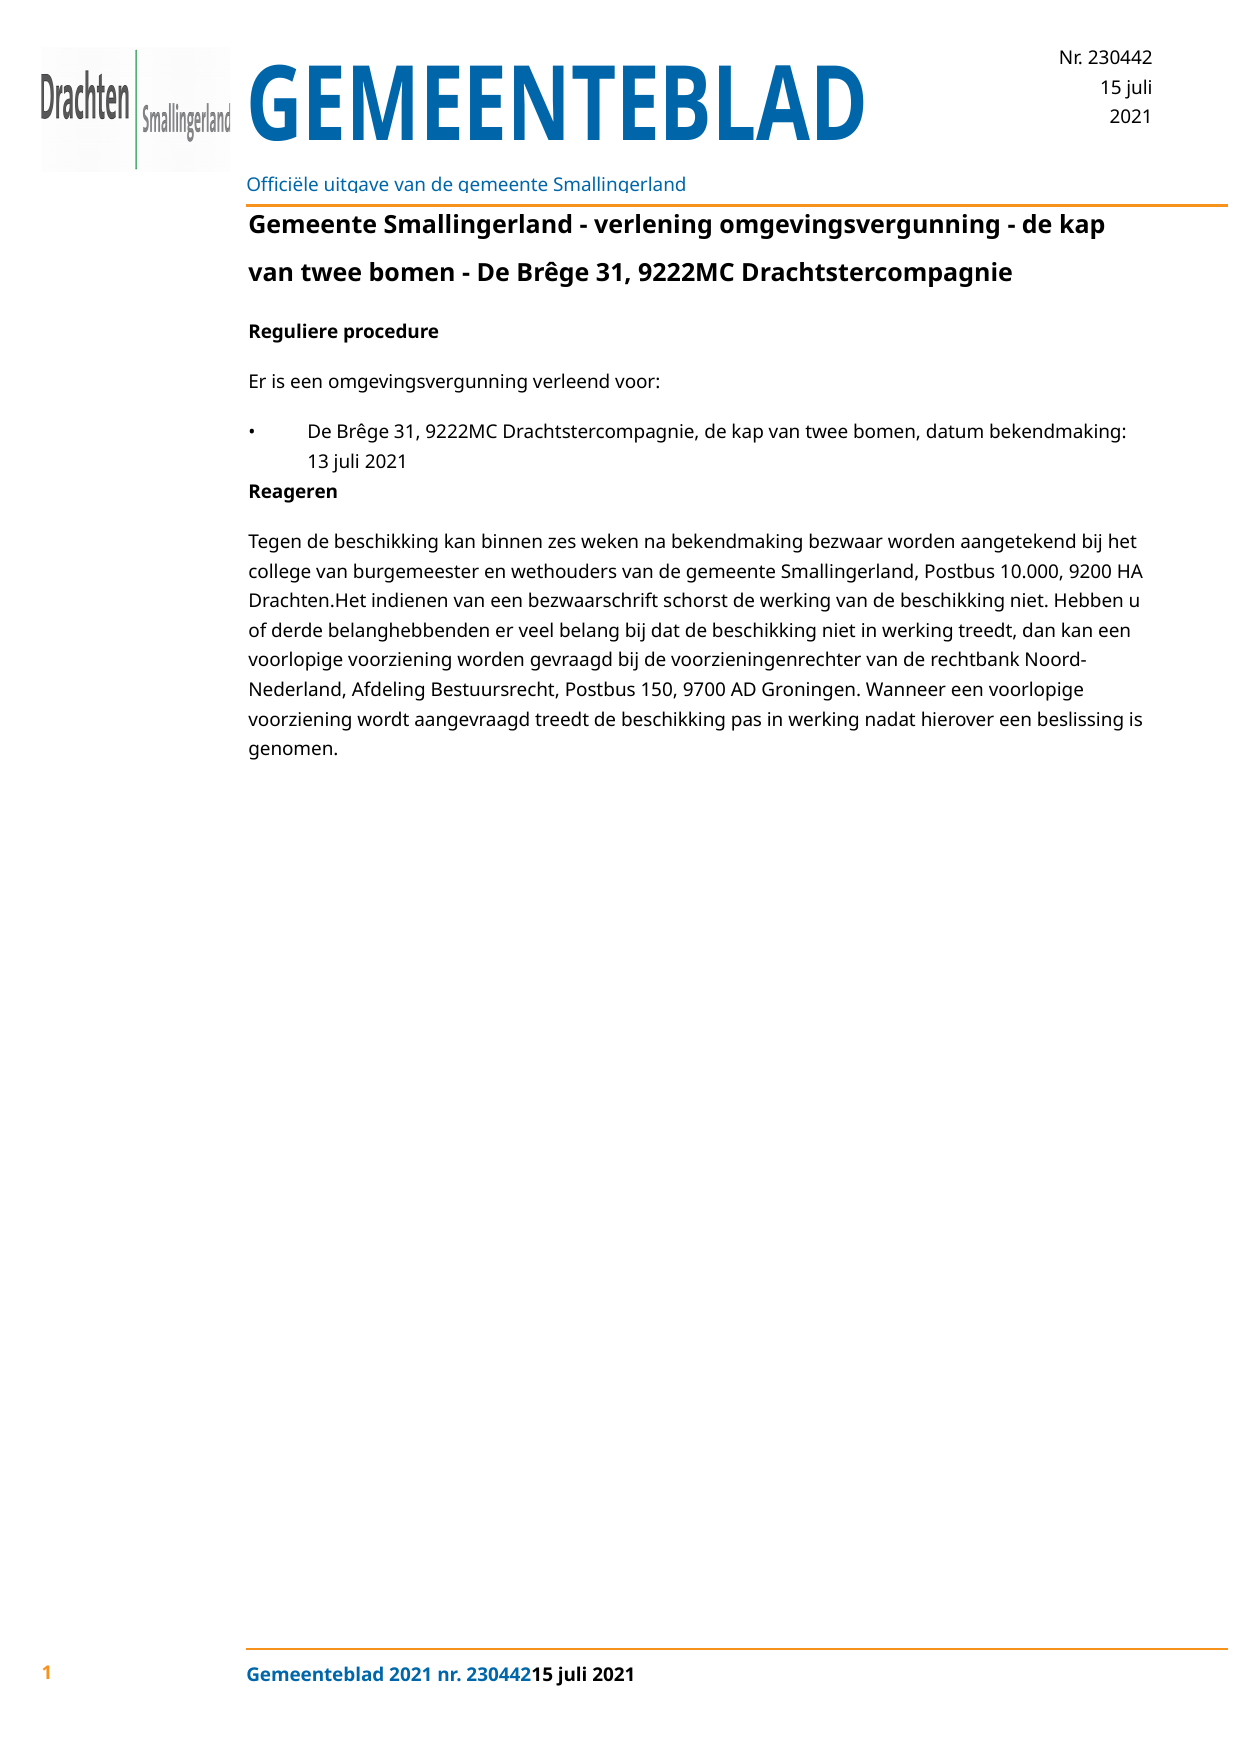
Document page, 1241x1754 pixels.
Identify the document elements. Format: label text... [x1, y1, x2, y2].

picture [41, 47, 231, 172]
text Gemeente Smallingerland - verlening omgevingsvergunning - de kap van twee bomen - De Brêge 31, 9222MC Drachtstercompagnie [248, 207, 1152, 288]
text Tegen de beschikking kan binnen zes weken na bekendmaking bezwaar worden aangetekend bij het college van burgemeester en wethouders van de gemeente Smallingerland, Postbus 10.000, 9200 HA Drachten.Het indienen van een bezwaarschrift schorst de werking van de beschikking niet. Hebben u of derde belanghebbenden er veel belang bij dat de beschikking niet in werking treedt, dan kan een voorlopige voorziening worden gevraagd bij de voorzieningenrechter van de rechtbank Noord-Nederland, Afdeling Bestuursrecht, Postbus 150, 9700 AD Groningen. Wanneer een voorlopige voorziening wordt aangevraagd treedt de beschikking pas in werking nadat hierover een beslissing is genomen. [248, 528, 1152, 761]
text Reageren [248, 478, 1152, 504]
list De Brêge 31, 9222MC Drachtstercompagnie, de kap van twee bomen, datum bekendmaking: 13 juli 2021 [248, 419, 1152, 474]
text Reguliere procedure [248, 318, 1152, 344]
text Er is een omgevingsvergunning verleend voor: [248, 368, 1152, 394]
